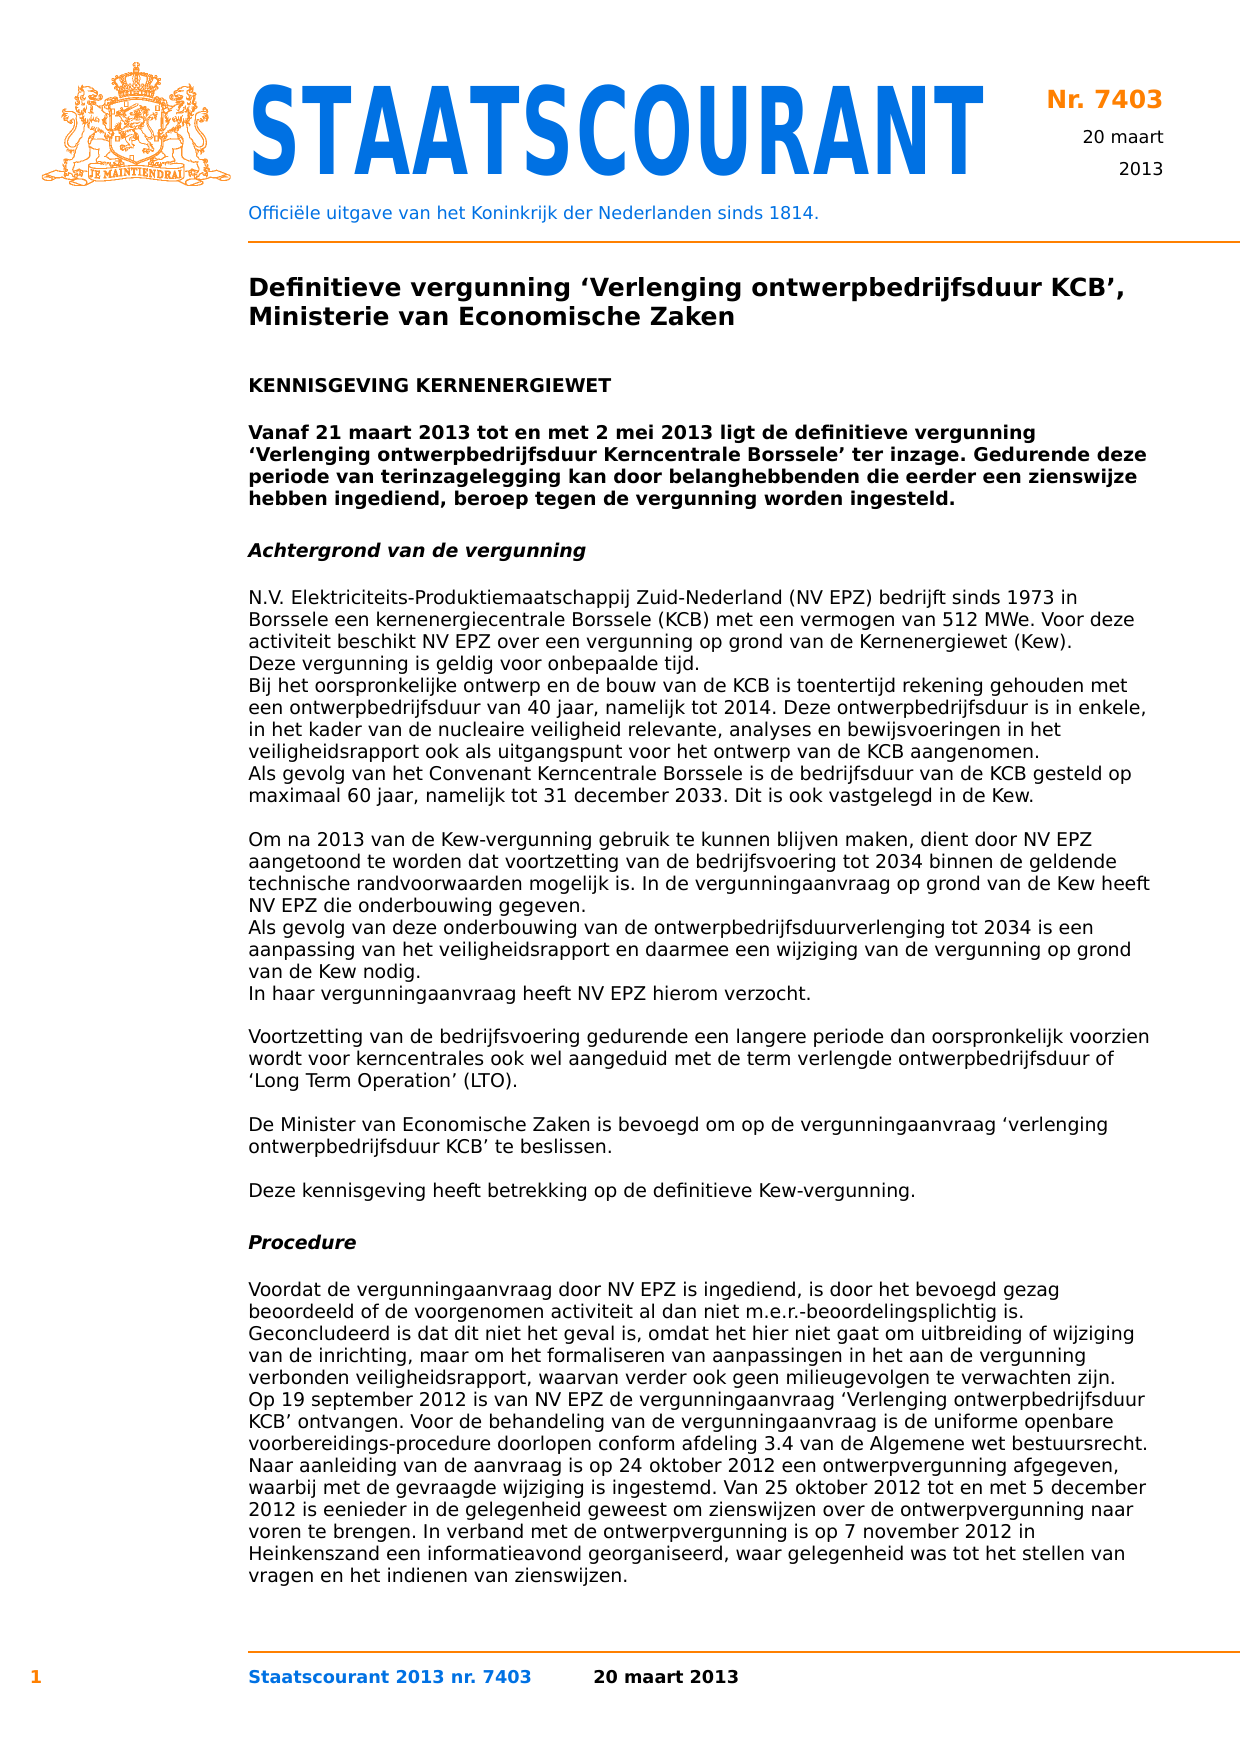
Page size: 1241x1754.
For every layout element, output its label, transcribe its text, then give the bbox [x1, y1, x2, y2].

subtitle KENNISGEVING KERNENERGIEWET [248, 375, 1163, 397]
table_cell 2013 [998, 153, 1240, 203]
subtitle Achtergrond van de vergunning [248, 540, 1163, 562]
text In haar vergunningaanvraag heeft NV EPZ hierom verzocht. [248, 982, 1163, 1004]
subtitle Definitieve vergunning ‘Verlenging ontwerpbedrijfsduur KCB’, Ministerie van Economische Zaken [248, 273, 1163, 331]
text Vanaf 21 maart 2013 tot en met 2 mei 2013 ligt de definitieve vergunning ‘Verlenging ontwerpbedrijfsduur Kerncentrale Borssele’ ter inzage. Gedurende deze periode van terinzagelegging kan door belanghebbenden die eerder een zienswijze hebben ingediend, beroep tegen de vergunning worden ingesteld. [248, 422, 1163, 510]
table_header STAATSCOURANT [248, 62, 998, 203]
table_cell Officiële uitgave van het Koninkrijk der Nederlanden sinds 1814. [248, 203, 1240, 241]
text Deze vergunning is geldig voor onbepaalde tijd. [248, 653, 1163, 675]
text De Minister van Economische Zaken is bevoegd om op de vergunningaanvraag ‘verlenging ontwerpbedrijfsduur KCB’ te beslissen. [248, 1114, 1163, 1158]
table_cell 20 maart [998, 121, 1240, 153]
text Op 19 september 2012 is van NV EPZ de vergunningaanvraag ‘Verlenging ontwerpbedrijfsduur KCB’ ontvangen. Voor de behandeling van de vergunningaanvraag is de uniforme openbare voorbereidings-procedure doorlopen conform afdeling 3.4 van de Algemene wet bestuursrecht. Naar aanleiding van de aanvraag is op 24 oktober 2012 een ontwerpvergunning afgegeven, waarbij met de gevraagde wijziging is ingestemd. Van 25 oktober 2012 tot en met 5 december 2012 is eenieder in de gelegenheid geweest om zienswijzen over de ontwerpvergunning naar voren te brengen. In verband met de ontwerpvergunning is op 7 november 2012 in Heinkenszand een informatieavond georganiseerd, waar gelegenheid was tot het stellen van vragen en het indienen van zienswijzen. [248, 1389, 1163, 1587]
subtitle Procedure [248, 1232, 1163, 1254]
text N.V. Elektriciteits-Produktiemaatschappij Zuid-Nederland (NV EPZ) bedrijft sinds 1973 in Borssele een kernenergiecentrale Borssele (KCB) met een vermogen van 512 MWe. Voor deze activiteit beschikt NV EPZ over een vergunning op grond van de Kernenergiewet (Kew). [248, 587, 1163, 653]
text Deze kennisgeving heeft betrekking op de definitieve Kew-vergunning. [248, 1180, 1163, 1202]
table_header [25, 62, 248, 241]
table_header Nr. 7403 [998, 62, 1240, 121]
text Als gevolg van deze onderbouwing van de ontwerpbedrijfsduurverlenging tot 2034 is een aanpassing van het veiligheidsrapport en daarmee een wijziging van de vergunning op grond van de Kew nodig. [248, 917, 1163, 982]
text Als gevolg van het Convenant Kerncentrale Borssele is de bedrijfsduur van de KCB gesteld op maximaal 60 jaar, namelijk tot 31 december 2033. Dit is ook vastgelegd in de Kew. [248, 763, 1163, 807]
text Voortzetting van de bedrijfsvoering gedurende een langere periode dan oorspronkelijk voorzien wordt voor kerncentrales ook wel aangeduid met de term verlengde ontwerpbedrijfsduur of ‘Long Term Operation’ (LTO). [248, 1026, 1163, 1092]
text Voordat de vergunningaanvraag door NV EPZ is ingediend, is door het bevoegd gezag beoordeeld of de voorgenomen activiteit al dan niet m.e.r.-beoordelingsplichtig is. Geconcludeerd is dat dit niet het geval is, omdat het hier niet gaat om uitbreiding of wijziging van de inrichting, maar om het formaliseren van aanpassingen in het aan de vergunning verbonden veiligheidsrapport, waarvan verder ook geen milieugevolgen te verwachten zijn. [248, 1279, 1163, 1389]
text Bij het oorspronkelijke ontwerp en de bouw van de KCB is toentertijd rekening gehouden met een ontwerpbedrijfsduur van 40 jaar, namelijk tot 2014. Deze ontwerpbedrijfsduur is in enkele, in het kader van de nucleaire veiligheid relevante, analyses en bewijsvoeringen in het veiligheidsrapport ook als uitgangspunt voor het ontwerp van de KCB aangenomen. [248, 675, 1163, 763]
text Om na 2013 van de Kew-vergunning gebruik te kunnen blijven maken, dient door NV EPZ aangetoond te worden dat voortzetting van de bedrijfsvoering tot 2034 binnen de geldende technische randvoorwaarden mogelijk is. In de vergunningaanvraag op grond van de Kew heeft NV EPZ die onderbouwing gegeven. [248, 829, 1163, 917]
picture [41, 62, 231, 186]
